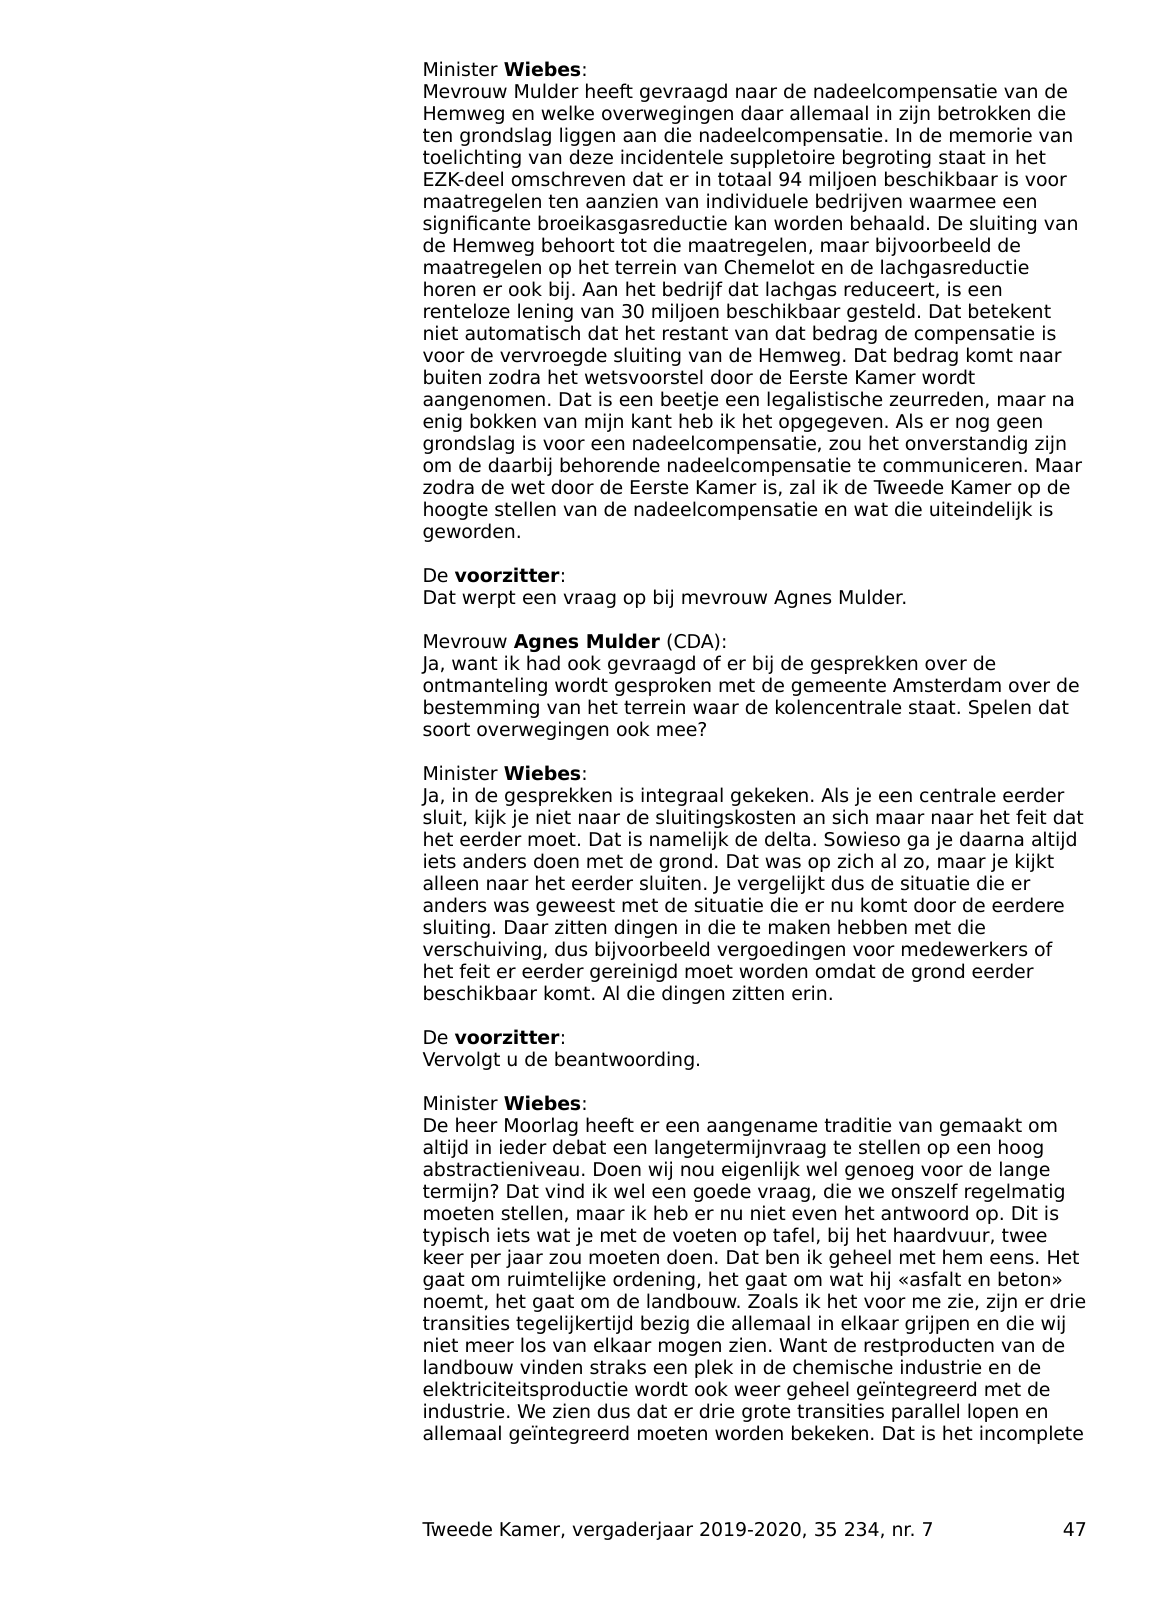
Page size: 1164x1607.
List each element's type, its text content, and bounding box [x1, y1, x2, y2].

text Vervolgt u de beantwoording. [422, 1049, 1087, 1071]
text Ja, in de gesprekken is integraal gekeken. Als je een centrale eerder sluit, kijk je niet naar de sluitingskosten an sich maar naar het feit dat het eerder moet. Dat is namelijk de delta. Sowieso ga je daarna altijd iets anders doen met de grond. Dat was op zich al zo, maar je kijkt alleen naar het eerder sluiten. Je vergelijkt dus de situatie die er anders was geweest met de situatie die er nu komt door de eerdere sluiting. Daar zitten dingen in die te maken hebben met die verschuiving, dus bijvoorbeeld vergoedingen voor medewerkers of het feit er eerder gereinigd moet worden omdat de grond eerder beschikbaar komt. Al die dingen zitten erin. [422, 785, 1087, 1005]
text De voorzitter: [422, 1027, 1087, 1049]
text Mevrouw Agnes Mulder (CDA): [422, 631, 1087, 653]
text Mevrouw Mulder heeft gevraagd naar de nadeelcompensatie van de Hemweg en welke overwegingen daar allemaal in zijn betrokken die ten grondslag liggen aan die nadeelcompensatie. In de memorie van toelichting van deze incidentele suppletoire begroting staat in het EZK-deel omschreven dat er in totaal 94 miljoen beschikbaar is voor maatregelen ten aanzien van individuele bedrijven waarmee een significante broeikasgasreductie kan worden behaald. De sluiting van de Hemweg behoort tot die maatregelen, maar bijvoorbeeld de maatregelen op het terrein van Chemelot en de lachgasreductie horen er ook bij. Aan het bedrijf dat lachgas reduceert, is een renteloze lening van 30 miljoen beschikbaar gesteld. Dat betekent niet automatisch dat het restant van dat bedrag de compensatie is voor de vervroegde sluiting van de Hemweg. Dat bedrag komt naar buiten zodra het wetsvoorstel door de Eerste Kamer wordt aangenomen. Dat is een beetje een legalistische zeurreden, maar na enig bokken van mijn kant heb ik het opgegeven. Als er nog geen grondslag is voor een nadeelcompensatie, zou het onverstandig zijn om de daarbij behorende nadeelcompensatie te communiceren. Maar zodra de wet door de Eerste Kamer is, zal ik de Tweede Kamer op de hoogte stellen van de nadeelcompensatie en wat die uiteindelijk is geworden. [422, 81, 1087, 543]
text Ja, want ik had ook gevraagd of er bij de gesprekken over de ontmanteling wordt gesproken met de gemeente Amsterdam over de bestemming van het terrein waar de kolencentrale staat. Spelen dat soort overwegingen ook mee? [422, 653, 1087, 741]
text Dat werpt een vraag op bij mevrouw Agnes Mulder. [422, 587, 1087, 609]
text De heer Moorlag heeft er een aangename traditie van gemaakt om altijd in ieder debat een langetermijnvraag te stellen op een hoog abstractieniveau. Doen wij nou eigenlijk wel genoeg voor de lange termijn? Dat vind ik wel een goede vraag, die we onszelf regelmatig moeten stellen, maar ik heb er nu niet even het antwoord op. Dit is typisch iets wat je met de voeten op tafel, bij het haardvuur, twee keer per jaar zou moeten doen. Dat ben ik geheel met hem eens. Het gaat om ruimtelijke ordening, het gaat om wat hij «asfalt en beton» noemt, het gaat om de landbouw. Zoals ik het voor me zie, zijn er drie transities tegelijkertijd bezig die allemaal in elkaar grijpen en die wij niet meer los van elkaar mogen zien. Want de restproducten van de landbouw vinden straks een plek in de chemische industrie en de elektriciteitsproductie wordt ook weer geheel geïntegreerd met de industrie. We zien dus dat er drie grote transities parallel lopen en allemaal geïntegreerd moeten worden bekeken. Dat is het incomplete [422, 1115, 1087, 1445]
text Minister Wiebes: [422, 763, 1087, 785]
text Minister Wiebes: [422, 1093, 1087, 1115]
text Minister Wiebes: [422, 59, 1087, 81]
text De voorzitter: [422, 565, 1087, 587]
